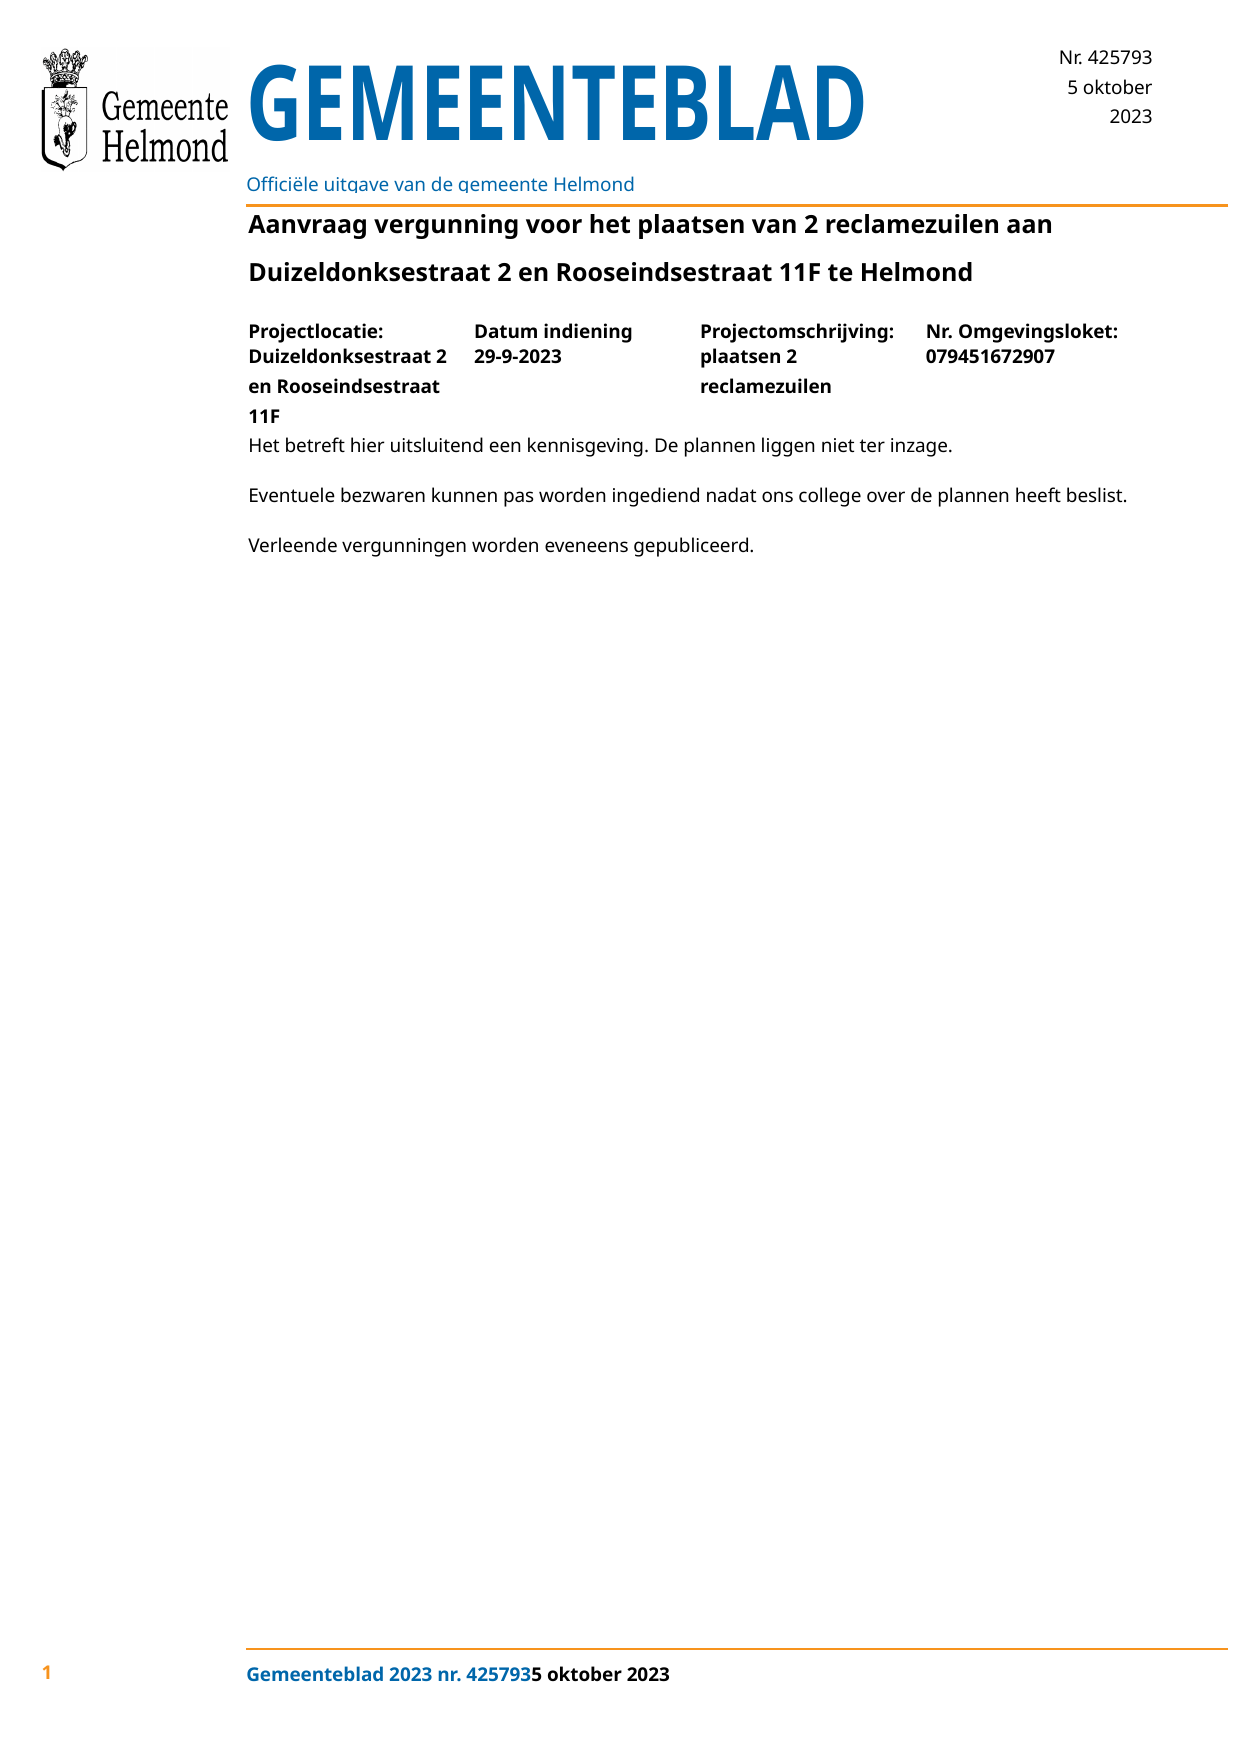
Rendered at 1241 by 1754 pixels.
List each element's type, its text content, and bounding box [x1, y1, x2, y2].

table_header Projectomschrijving: [700, 318, 926, 344]
table_header Projectlocatie: [248, 318, 474, 344]
text Eventuele bezwaren kunnen pas worden ingediend nadat ons college over de plannen heeft beslist. [248, 482, 1152, 508]
table_cell 29-9-2023 [474, 344, 700, 429]
table_cell plaatsen 2 reclamezuilen [700, 344, 926, 429]
text Aanvraag vergunning voor het plaatsen van 2 reclamezuilen aan Duizeldonksestraat 2 en Rooseindsestraat 11F te Helmond [248, 207, 1152, 288]
picture [41, 47, 231, 172]
table_cell 079451672907 [926, 344, 1152, 429]
table_header Datum indiening [474, 318, 700, 344]
table_header Nr. Omgevingsloket: [926, 318, 1152, 344]
text Verleende vergunningen worden eveneens gepubliceerd. [248, 533, 1152, 558]
text Het betreft hier uitsluitend een kennisgeving. De plannen liggen niet ter inzage. [248, 432, 1152, 458]
table_cell Duizeldonksestraat 2 en Rooseindsestraat 11F [248, 344, 474, 429]
